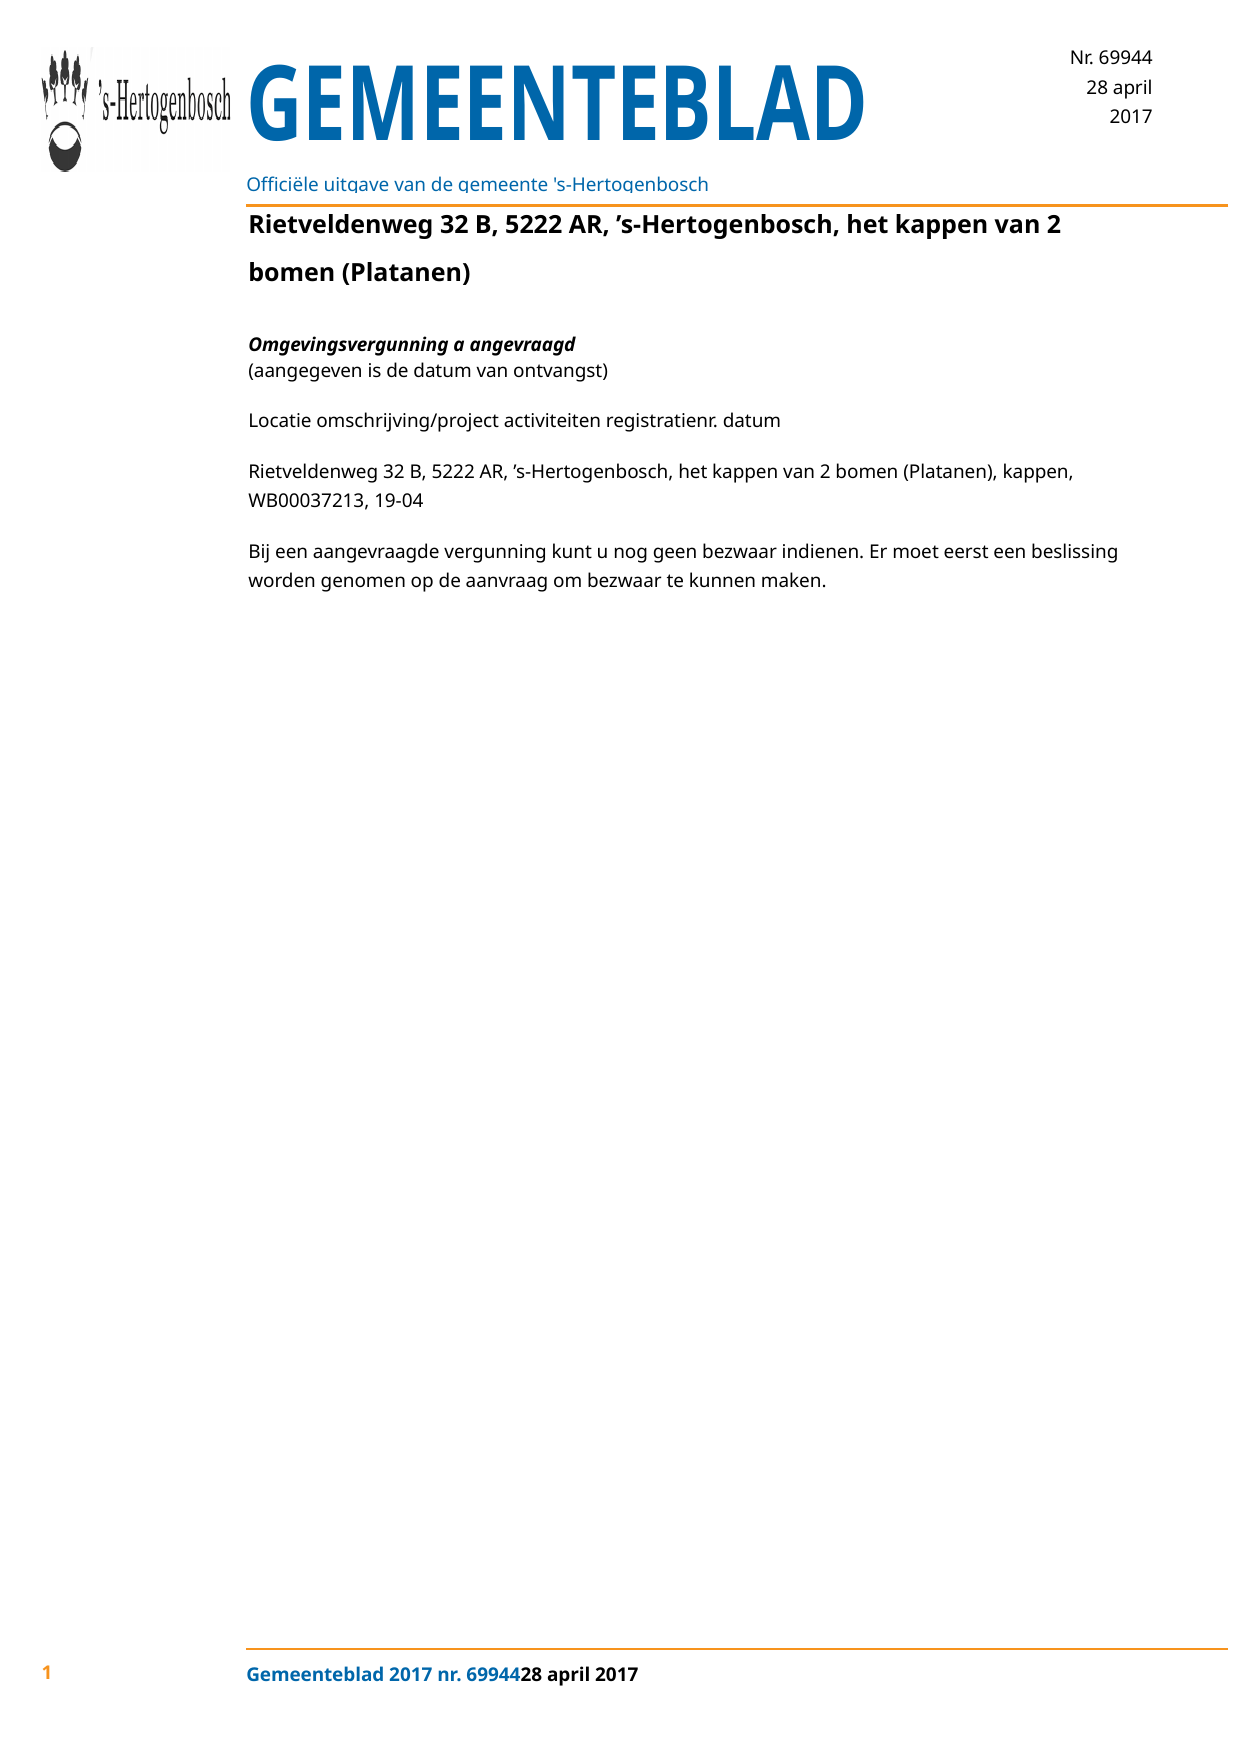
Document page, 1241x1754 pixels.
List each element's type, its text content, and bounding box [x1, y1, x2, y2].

text Locatie omschrijving/project activiteiten registratienr. datum [248, 408, 1152, 433]
text Rietveldenweg 32 B, 5222 AR, ’s-Hertogenbosch, het kappen van 2 bomen (Platanen), kappen, WB00037213, 19-04 [248, 458, 1152, 513]
text (aangegeven is de datum van ontvangst) [248, 357, 1152, 383]
text Rietveldenweg 32 B, 5222 AR, ’s-Hertogenbosch, het kappen van 2 bomen (Platanen) [248, 207, 1152, 288]
text Omgevingsvergunning a angevraagd [248, 331, 1152, 357]
picture [41, 47, 231, 172]
text Bij een aangevraagde vergunning kunt u nog geen bezwaar indienen. Er moet eerst een beslissing worden genomen op de aanvraag om bezwaar te kunnen maken. [248, 538, 1152, 593]
